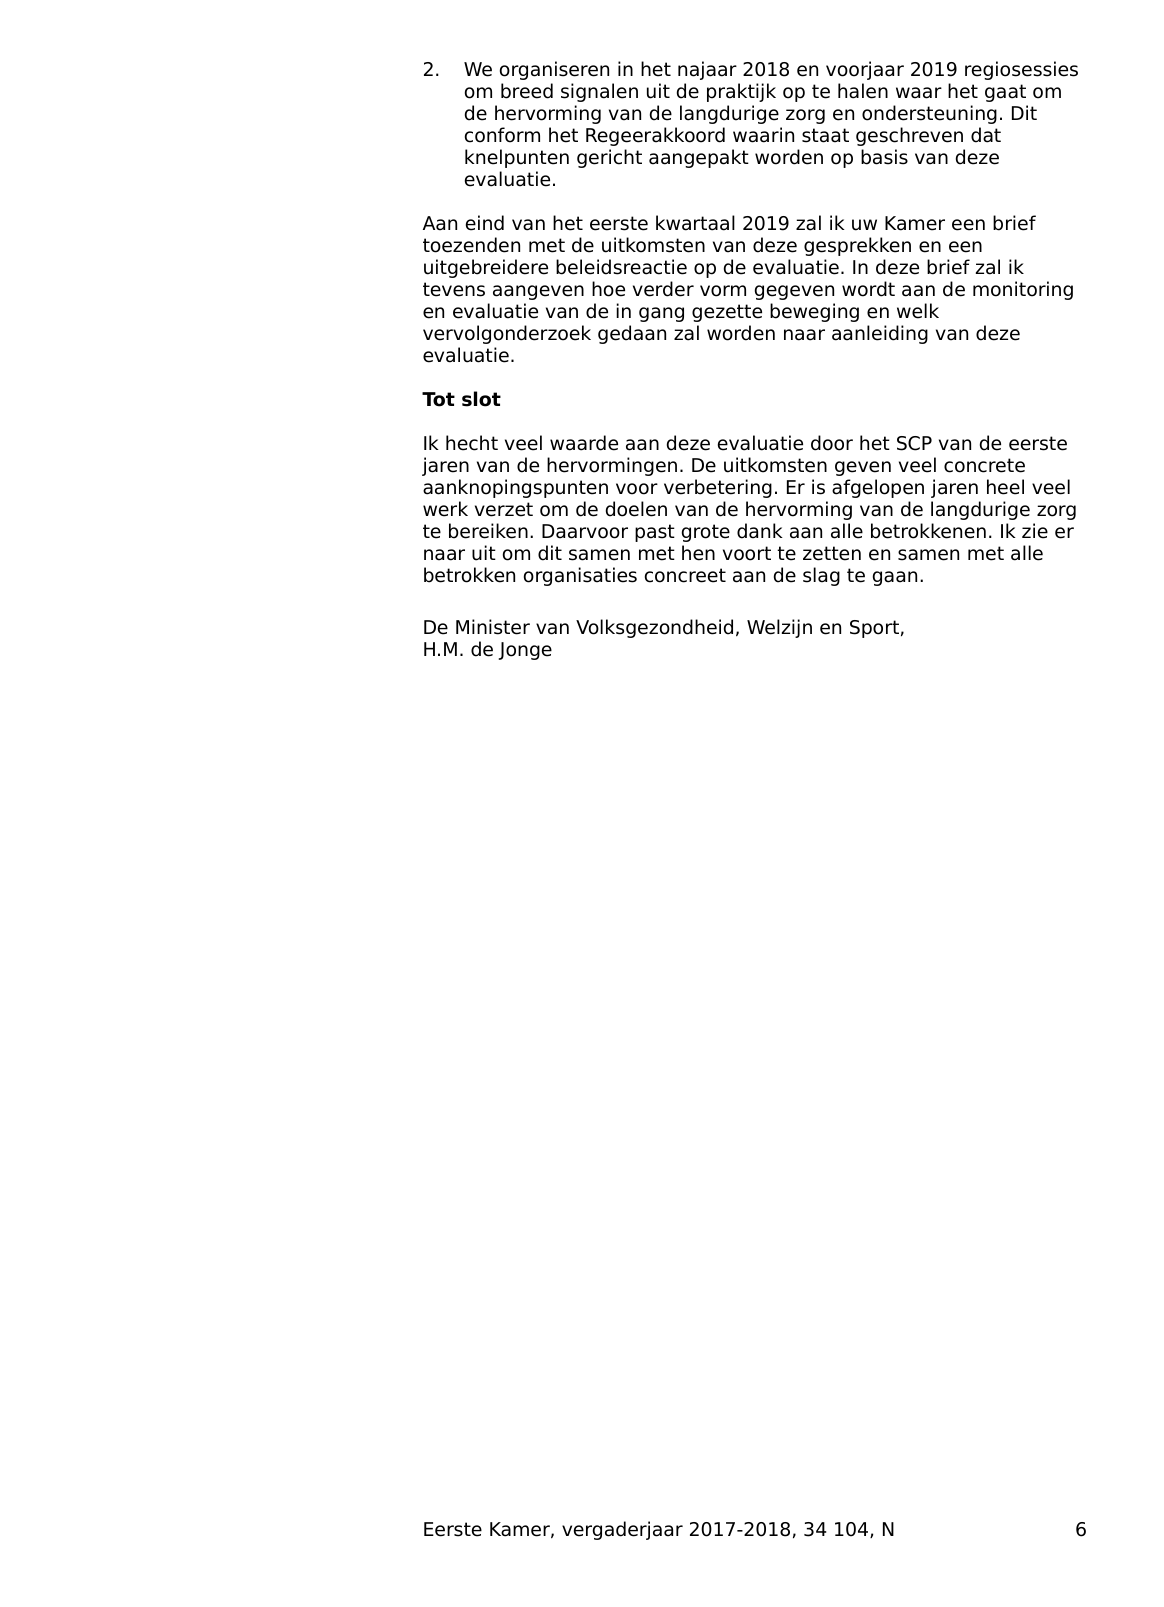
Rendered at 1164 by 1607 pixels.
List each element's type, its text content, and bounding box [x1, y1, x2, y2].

text Ik hecht veel waarde aan deze evaluatie door het SCP van de eerste jaren van de hervormingen. De uitkomsten geven veel concrete aanknopingspunten voor verbetering. Er is afgelopen jaren heel veel werk verzet om de doelen van de hervorming van de langdurige zorg te bereiken. Daarvoor past grote dank aan alle betrokkenen. Ik zie er naar uit om dit samen met hen voort te zetten en samen met alle betrokken organisaties concreet aan de slag te gaan. [422, 433, 1087, 587]
text De Minister van Volksgezondheid, Welzijn en Sport, H.M. de Jonge [422, 617, 1087, 661]
subtitle Tot slot [422, 389, 1087, 411]
text Aan eind van het eerste kwartaal 2019 zal ik uw Kamer een brief toezenden met de uitkomsten van deze gesprekken en een uitgebreidere beleidsreactie op de evaluatie. In deze brief zal ik tevens aangeven hoe verder vorm gegeven wordt aan de monitoring en evaluatie van de in gang gezette beweging en welk vervolgonderzoek gedaan zal worden naar aanleiding van deze evaluatie. [422, 213, 1087, 367]
text 2. We organiseren in het najaar 2018 en voorjaar 2019 regiosessies om breed signalen uit de praktijk op te halen waar het gaat om de hervorming van de langdurige zorg en ondersteuning. Dit conform het Regeerakkoord waarin staat geschreven dat knelpunten gericht aangepakt worden op basis van deze evaluatie. [422, 59, 1087, 191]
